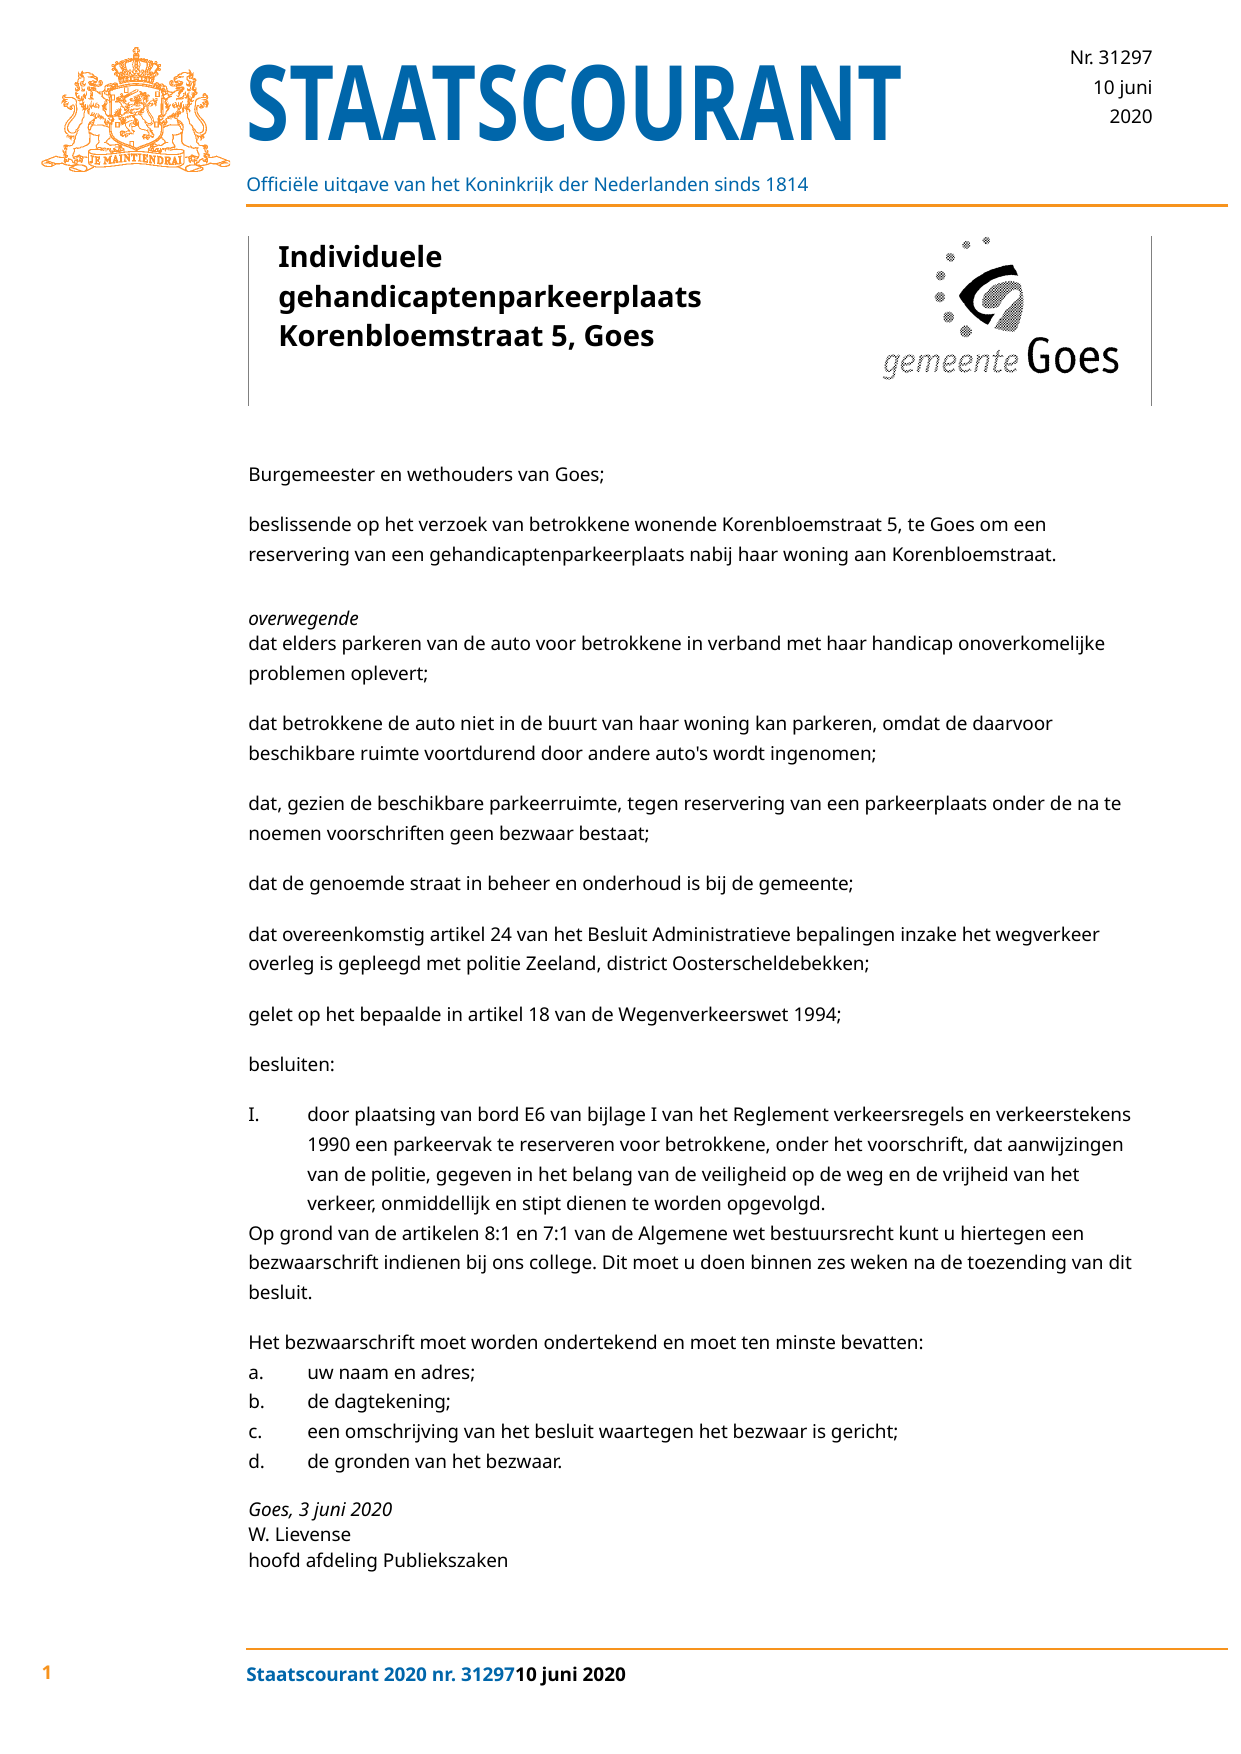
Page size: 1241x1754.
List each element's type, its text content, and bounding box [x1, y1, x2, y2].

list door plaatsing van bord E6 van bijlage I van het Reglement verkeersregels en verkeerstekens 1990 een parkeervak te reserveren voor betrokkene, onder het voorschrift, dat aanwijzingen van de politie, gegeven in het belang van de veiligheid op de weg en de vrijheid van het verkeer, onmiddellijk en stipt dienen te worden opgevolgd. [248, 1102, 1152, 1216]
text hoofd afdeling Publiekszaken [248, 1547, 1152, 1573]
text overwegende [248, 605, 1152, 630]
picture [882, 236, 1119, 380]
text gelet op het bepaalde in artikel 18 van de Wegenverkeerswet 1994; [248, 1001, 1152, 1027]
text beslissende op het verzoek van betrokkene wonende Korenbloemstraat 5, te Goes om een reservering van een gehandicaptenparkeerplaats nabij haar woning aan Korenbloemstraat. [248, 511, 1152, 566]
text dat, gezien de beschikbare parkeerruimte, tegen reservering van een parkeerplaats onder de na te noemen voorschriften geen bezwaar bestaat; [248, 790, 1152, 846]
text besluiten: [248, 1051, 1152, 1077]
list de dagtekening; [248, 1389, 1152, 1414]
text Goes, 3 juni 2020 [248, 1496, 1152, 1521]
text dat overeenkomstig artikel 24 van het Besluit Administratieve bepalingen inzake het wegverkeer overleg is gepleegd met politie Zeeland, district Oosterscheldebekken; [248, 921, 1152, 976]
text W. Lievense [248, 1521, 1152, 1547]
text Op grond van de artikelen 8:1 en 7:1 van de Algemene wet bestuursrecht kunt u hiertegen een bezwaarschrift indienen bij ons college. Dit moet u doen binnen zes weken na de toezending van dit besluit. [248, 1220, 1152, 1305]
list uw naam en adres; [248, 1359, 1152, 1385]
table_header [850, 236, 1151, 406]
text Burgemeester en wethouders van Goes; [248, 461, 1152, 486]
text dat de genoemde straat in beheer en onderhoud is bij de gemeente; [248, 870, 1152, 896]
text dat betrokkene de auto niet in de buurt van haar woning kan parkeren, omdat de daarvoor beschikbare ruimte voortdurend door andere auto's wordt ingenomen; [248, 710, 1152, 766]
text Het bezwaarschrift moet worden ondertekend en moet ten minste bevatten: [248, 1329, 1152, 1355]
text dat elders parkeren van de auto voor betrokkene in verband met haar handicap onoverkomelijke problemen oplevert; [248, 630, 1152, 686]
list de gronden van het bezwaar. [248, 1448, 1152, 1474]
list een omschrijving van het besluit waartegen het bezwaar is gericht; [248, 1418, 1152, 1444]
table_header Individuele gehandicaptenparkeerplaats Korenbloemstraat 5, Goes [249, 236, 850, 406]
picture [41, 47, 231, 172]
